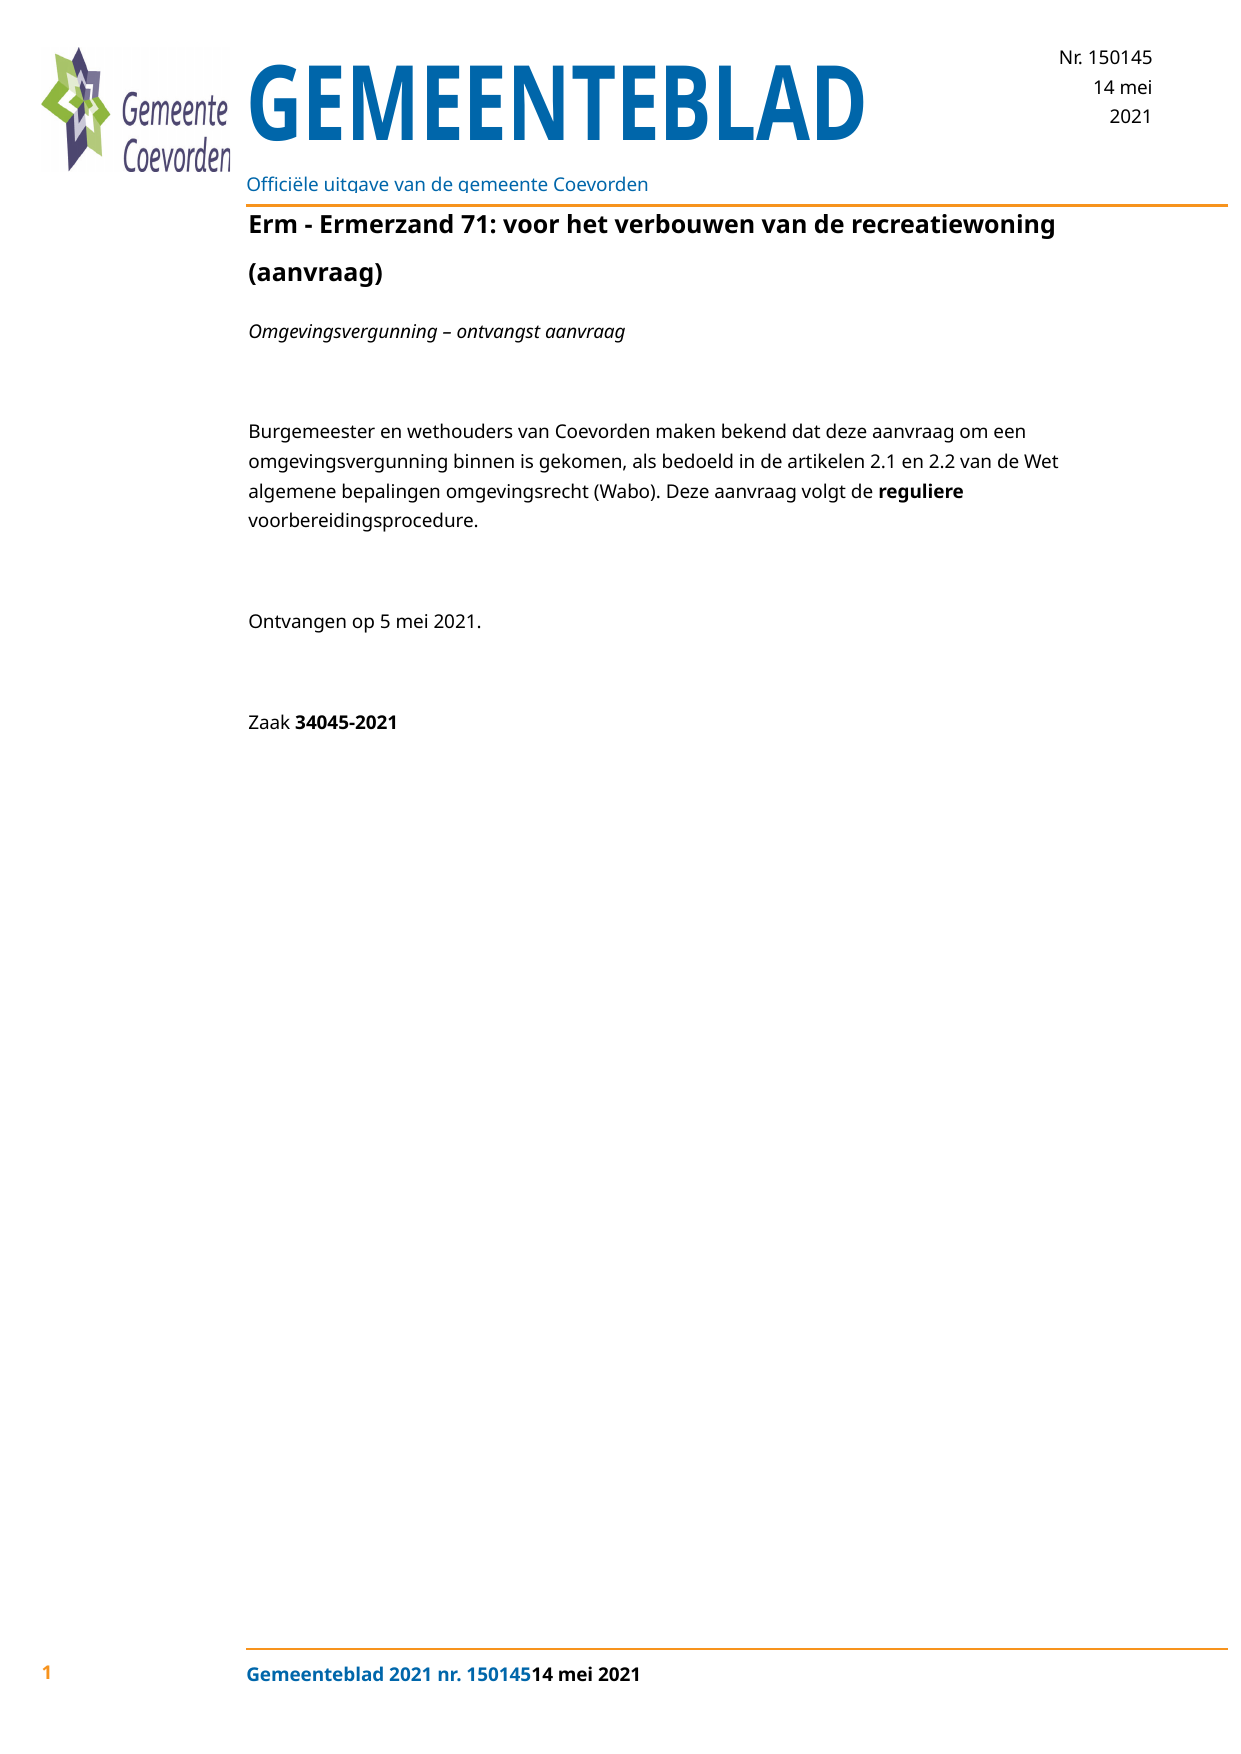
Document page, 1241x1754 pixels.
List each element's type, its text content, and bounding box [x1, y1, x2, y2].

text Zaak 34045-2021 [248, 709, 1152, 735]
text Ontvangen op 5 mei 2021. [248, 608, 1152, 634]
text Burgemeester en wethouders van Coevorden maken bekend dat deze aanvraag om een omgevingsvergunning binnen is gekomen, als bedoeld in de artikelen 2.1 en 2.2 van de Wet algemene bepalingen omgevingsrecht (Wabo). Deze aanvraag volgt de reguliere voorbereidingsprocedure. [248, 419, 1152, 533]
text Omgevingsvergunning – ontvangst aanvraag [248, 318, 1152, 344]
picture [41, 47, 231, 172]
text Erm - Ermerzand 71: voor het verbouwen van de recreatiewoning (aanvraag) [248, 207, 1152, 288]
